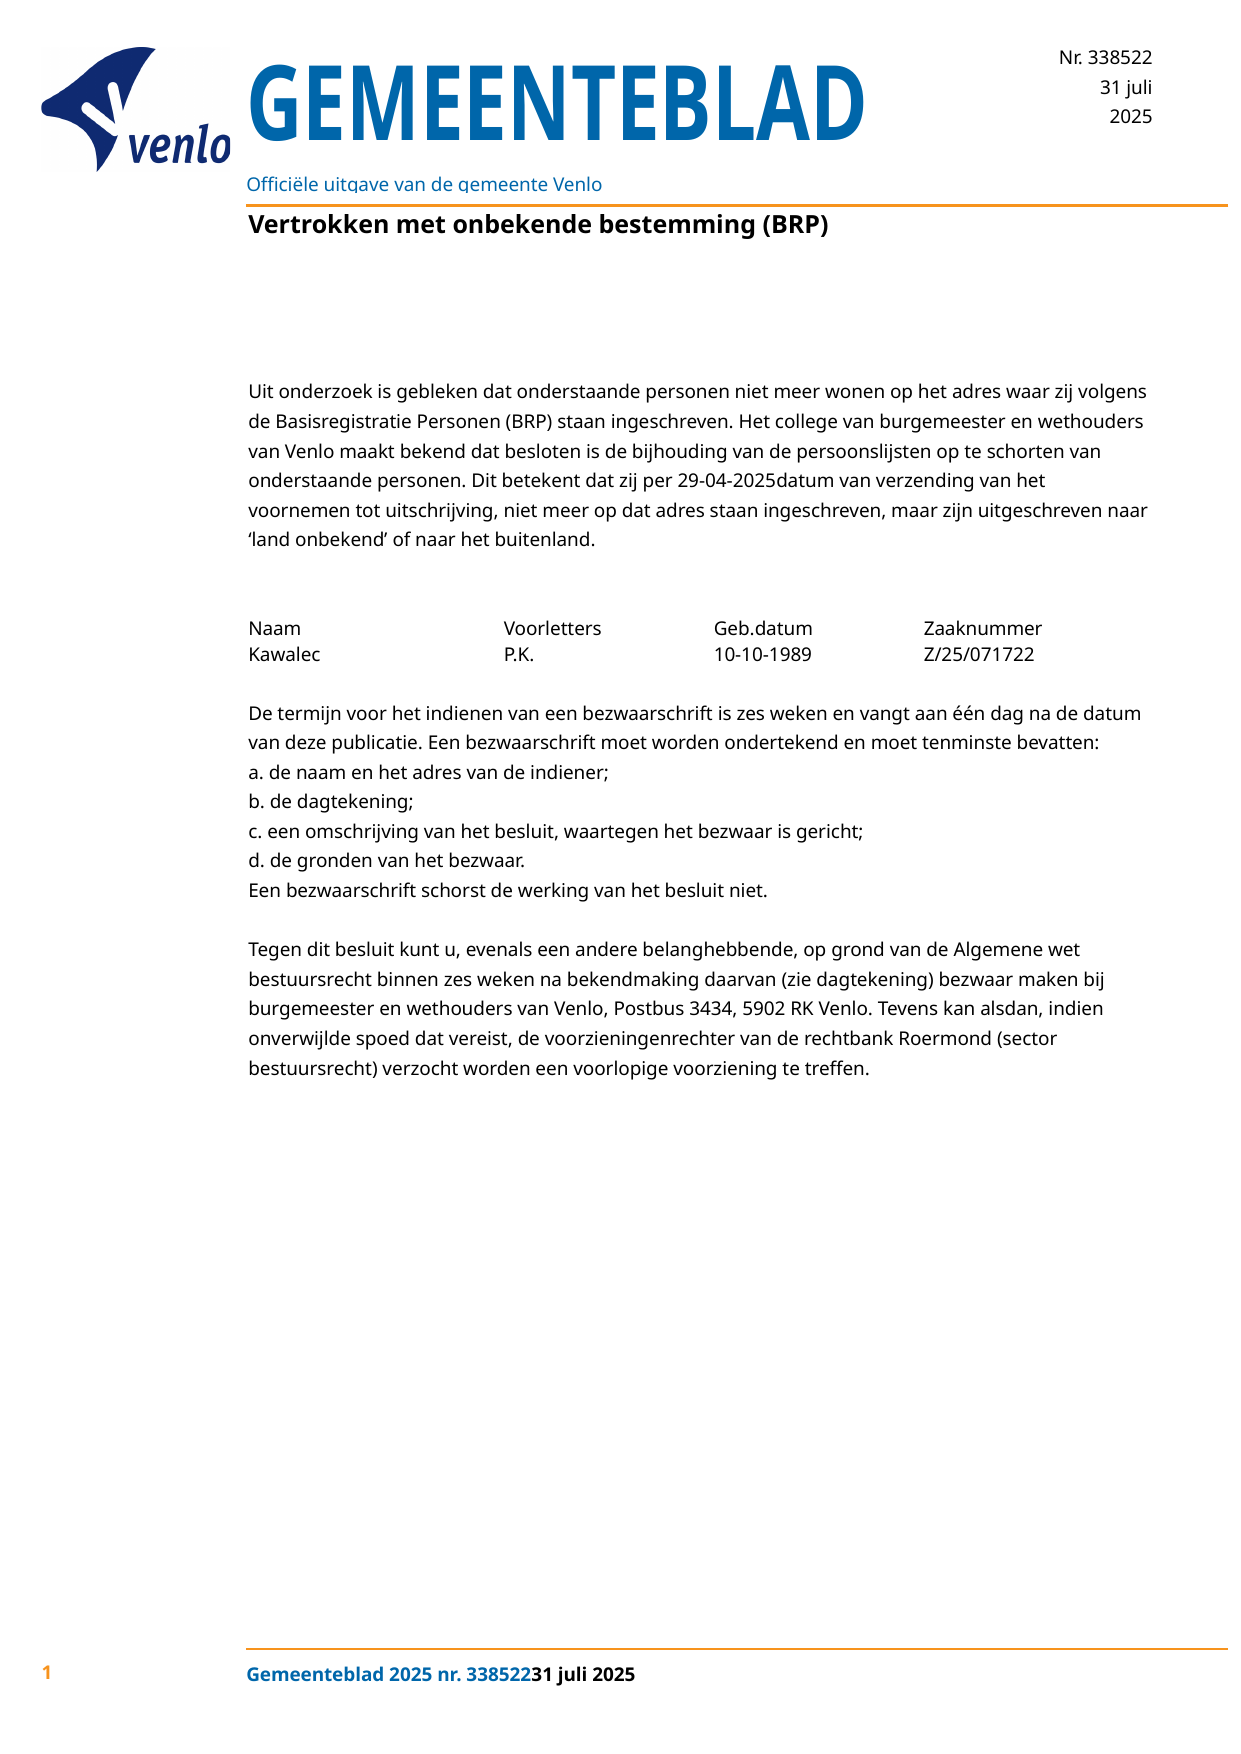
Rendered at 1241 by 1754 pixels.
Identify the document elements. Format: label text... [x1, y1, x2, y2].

picture [41, 47, 231, 172]
table_cell Kawalec [248, 641, 503, 667]
table_header Geb.datum [714, 616, 923, 641]
text Vertrokken met onbekende bestemming (BRP) [248, 207, 1152, 241]
text b. de dagtekening; [248, 788, 1152, 814]
text Een bezwaarschrift schorst de werking van het besluit niet. [248, 877, 1152, 903]
text d. de gronden van het bezwaar. [248, 848, 1152, 873]
text Tegen dit besluit kunt u, evenals een andere belanghebbende, op grond van de Algemene wet bestuursrecht binnen zes weken na bekendmaking daarvan (zie dagtekening) bezwaar maken bij burgemeester en wethouders van Venlo, Postbus 3434, 5902 RK Venlo. Tevens kan alsdan, indien onverwijlde spoed dat vereist, de voorzieningenrechter van de rechtbank Roermond (sector bestuursrecht) verzocht worden een voorlopige voorziening te treffen. [248, 936, 1152, 1081]
table_cell 10-10-1989 [714, 641, 923, 667]
table_header Zaaknummer [924, 616, 1152, 641]
text a. de naam en het adres van de indiener; [248, 759, 1152, 785]
table_cell P.K. [504, 641, 713, 667]
text Uit onderzoek is gebleken dat onderstaande personen niet meer wonen op het adres waar zij volgens de Basisregistratie Personen (BRP) staan ingeschreven. Het college van burgemeester en wethouders van Venlo maakt bekend dat besloten is de bijhouding van de persoonslijsten op te schorten van onderstaande personen. Dit betekent dat zij per 29-04-2025datum van verzending van het voornemen tot uitschrijving, niet meer op dat adres staan ingeschreven, maar zijn uitgeschreven naar ‘land onbekend’ of naar het buitenland. [248, 379, 1152, 552]
text c. een omschrijving van het besluit, waartegen het bezwaar is gericht; [248, 818, 1152, 844]
table_cell Z/25/071722 [924, 641, 1152, 667]
text De termijn voor het indienen van een bezwaarschrift is zes weken en vangt aan één dag na de datum van deze publicatie. Een bezwaarschrift moet worden ondertekend en moet tenminste bevatten: [248, 700, 1152, 755]
table_header Naam [248, 616, 503, 641]
table_header Voorletters [504, 616, 713, 641]
